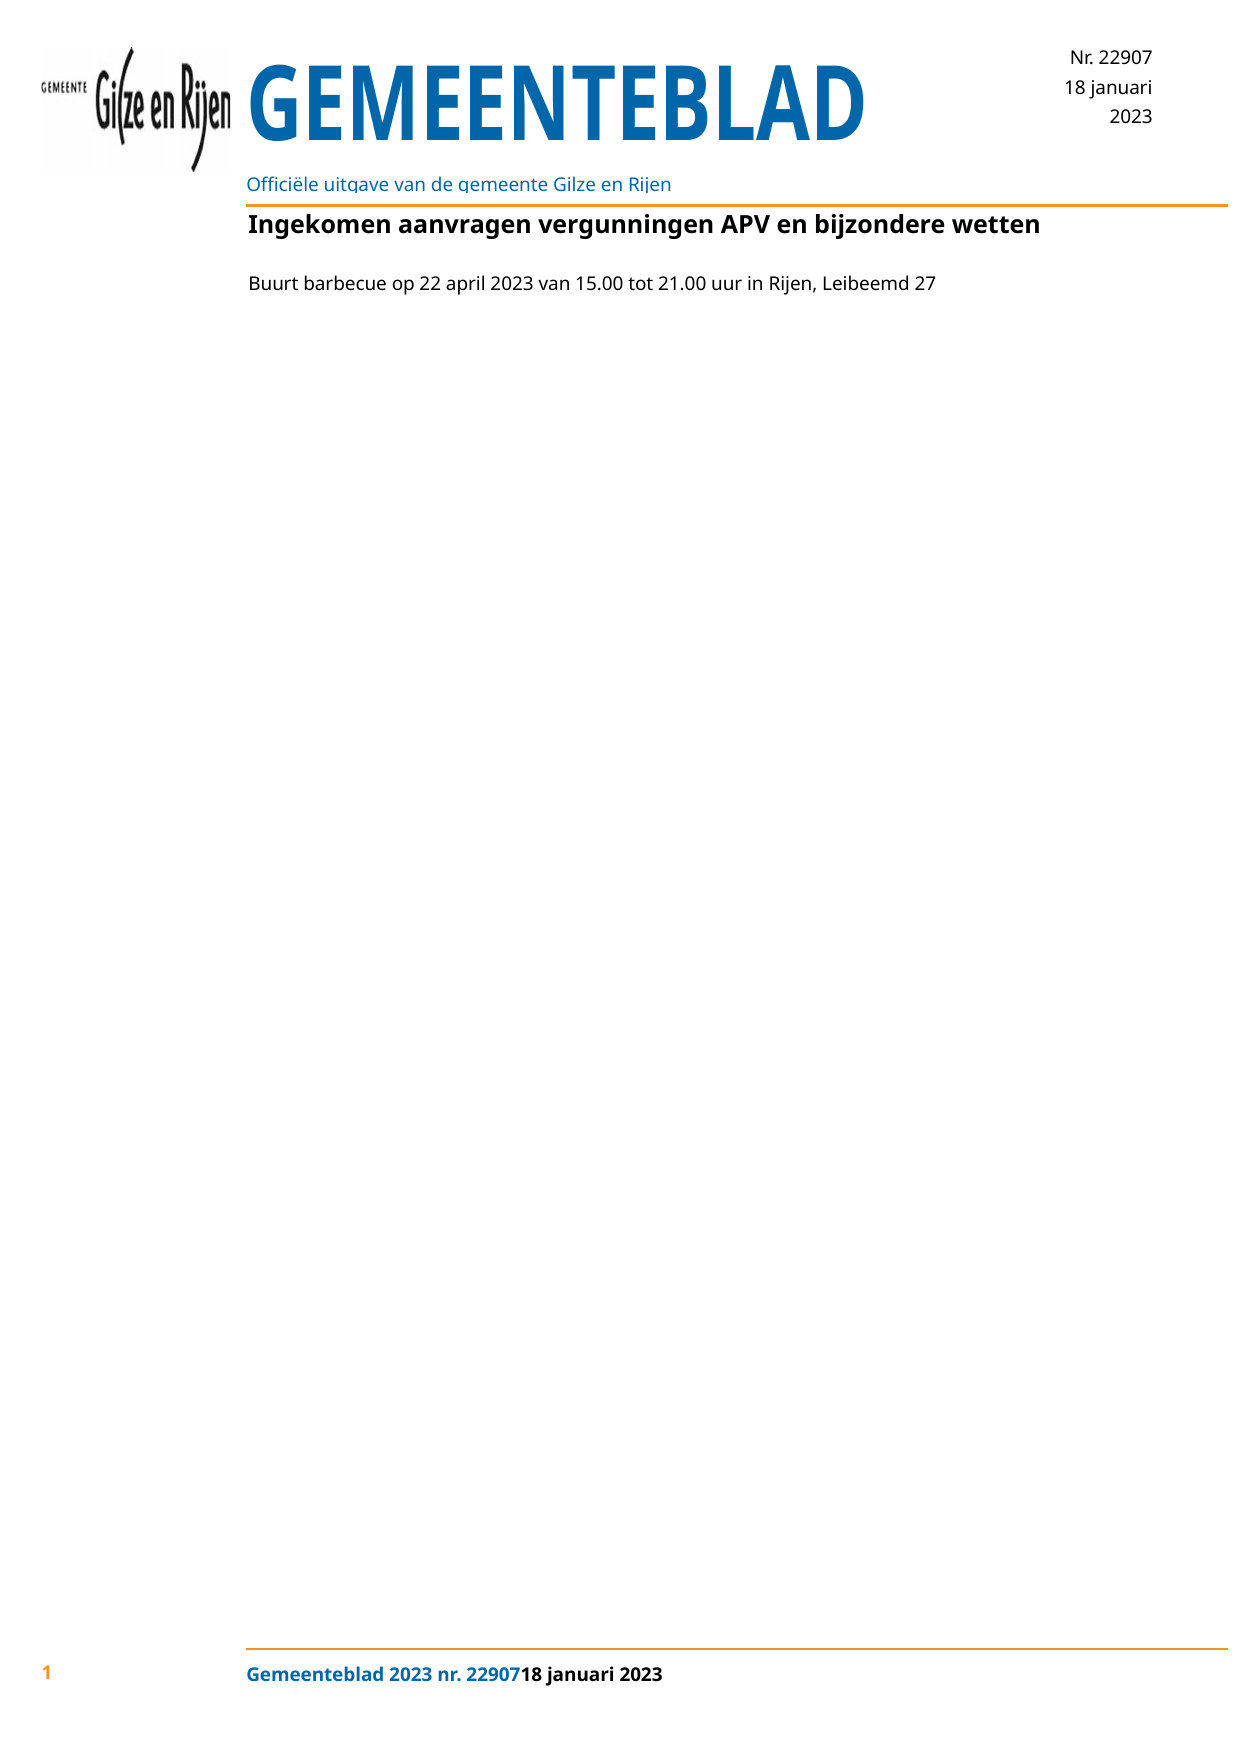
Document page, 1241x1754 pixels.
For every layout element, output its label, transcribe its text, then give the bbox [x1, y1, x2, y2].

picture [41, 47, 231, 172]
text Ingekomen aanvragen vergunningen APV en bijzondere wetten [248, 207, 1152, 241]
text Buurt barbecue op 22 april 2023 van 15.00 tot 21.00 uur in Rijen, Leibeemd 27 [248, 270, 1152, 296]
